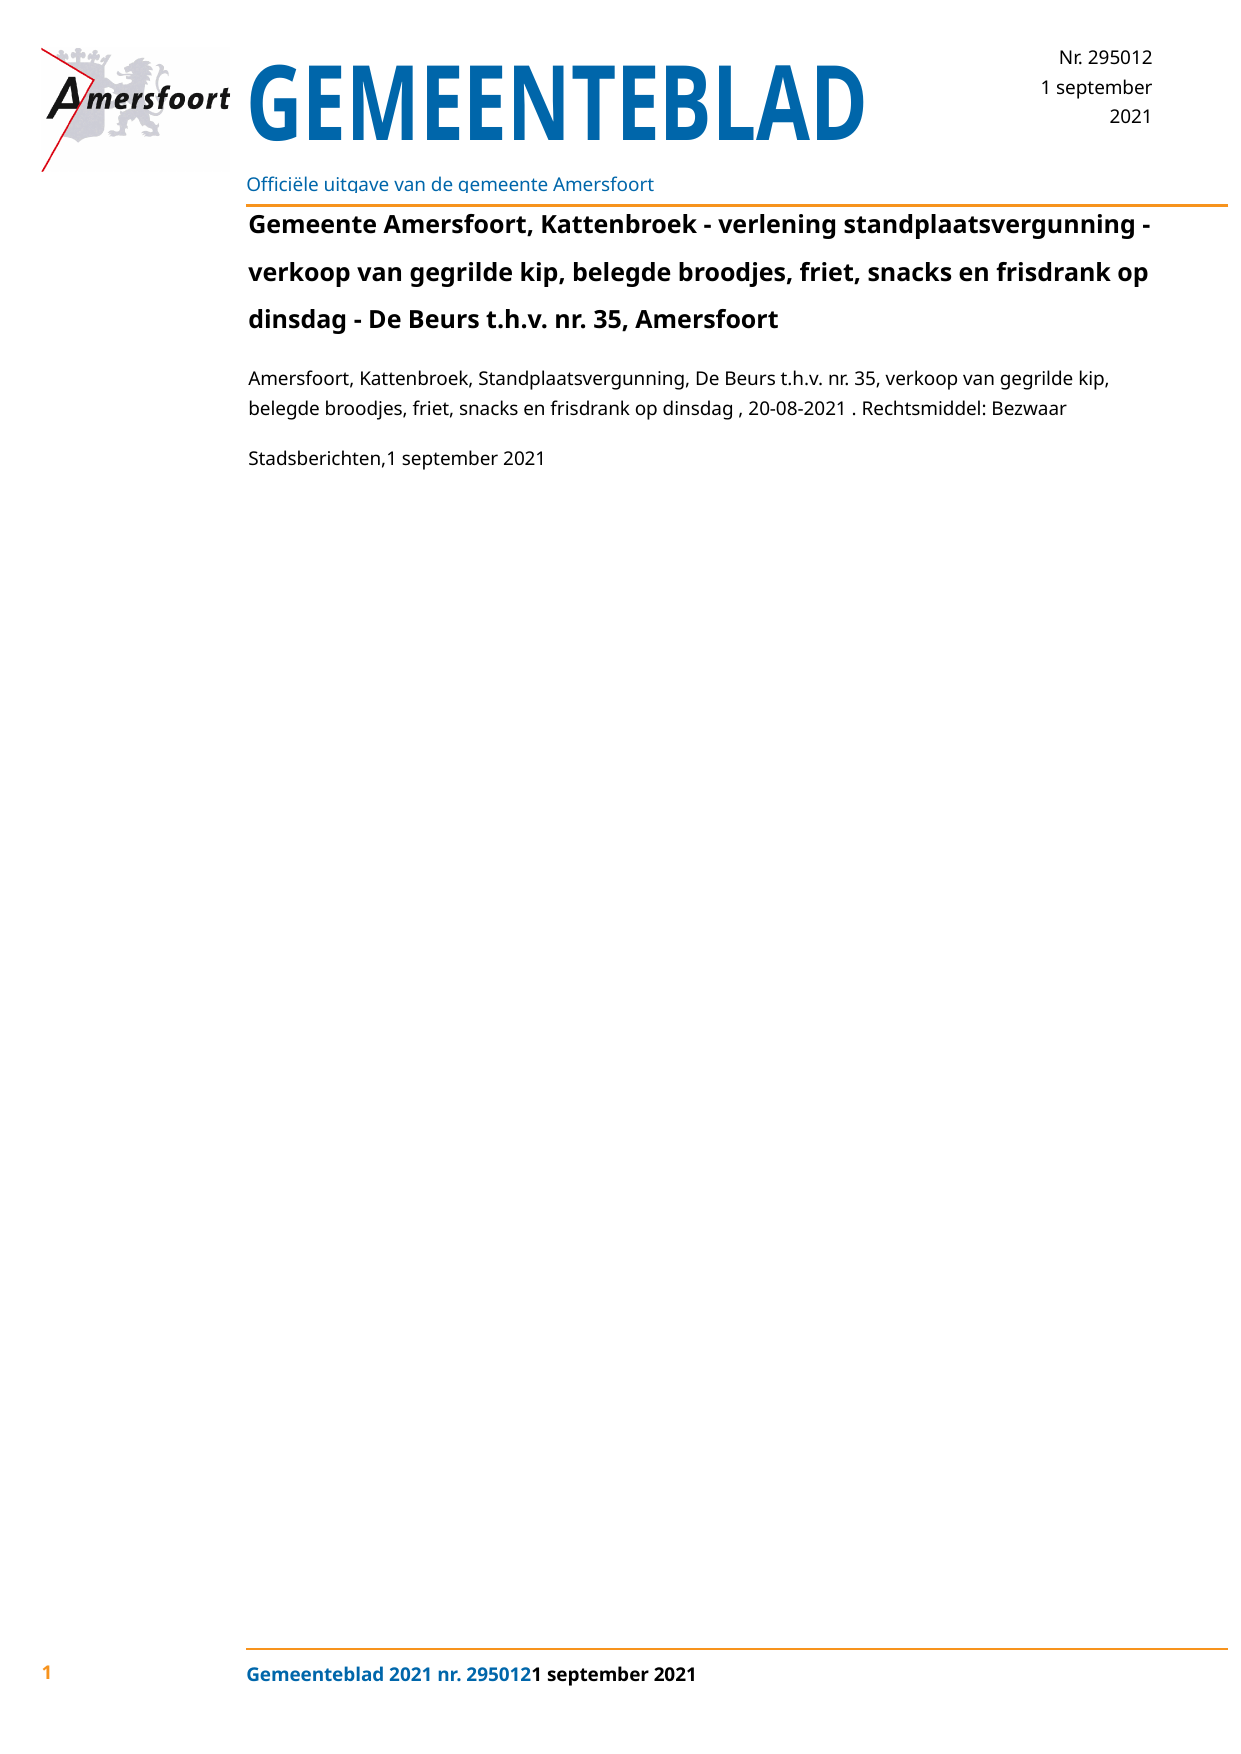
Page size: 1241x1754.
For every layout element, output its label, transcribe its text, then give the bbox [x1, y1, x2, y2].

text Gemeente Amersfoort, Kattenbroek - verlening standplaatsvergunning - verkoop van gegrilde kip, belegde broodjes, friet, snacks en frisdrank op dinsdag - De Beurs t.h.v. nr. 35, Amersfoort [248, 207, 1152, 336]
picture [41, 47, 231, 172]
text Amersfoort, Kattenbroek, Standplaatsvergunning, De Beurs t.h.v. nr. 35, verkoop van gegrilde kip, belegde broodjes, friet, snacks en frisdrank op dinsdag , 20-08-2021 . Rechtsmiddel: Bezwaar [248, 366, 1152, 421]
text Stadsberichten,1 september 2021 [248, 446, 1152, 471]
